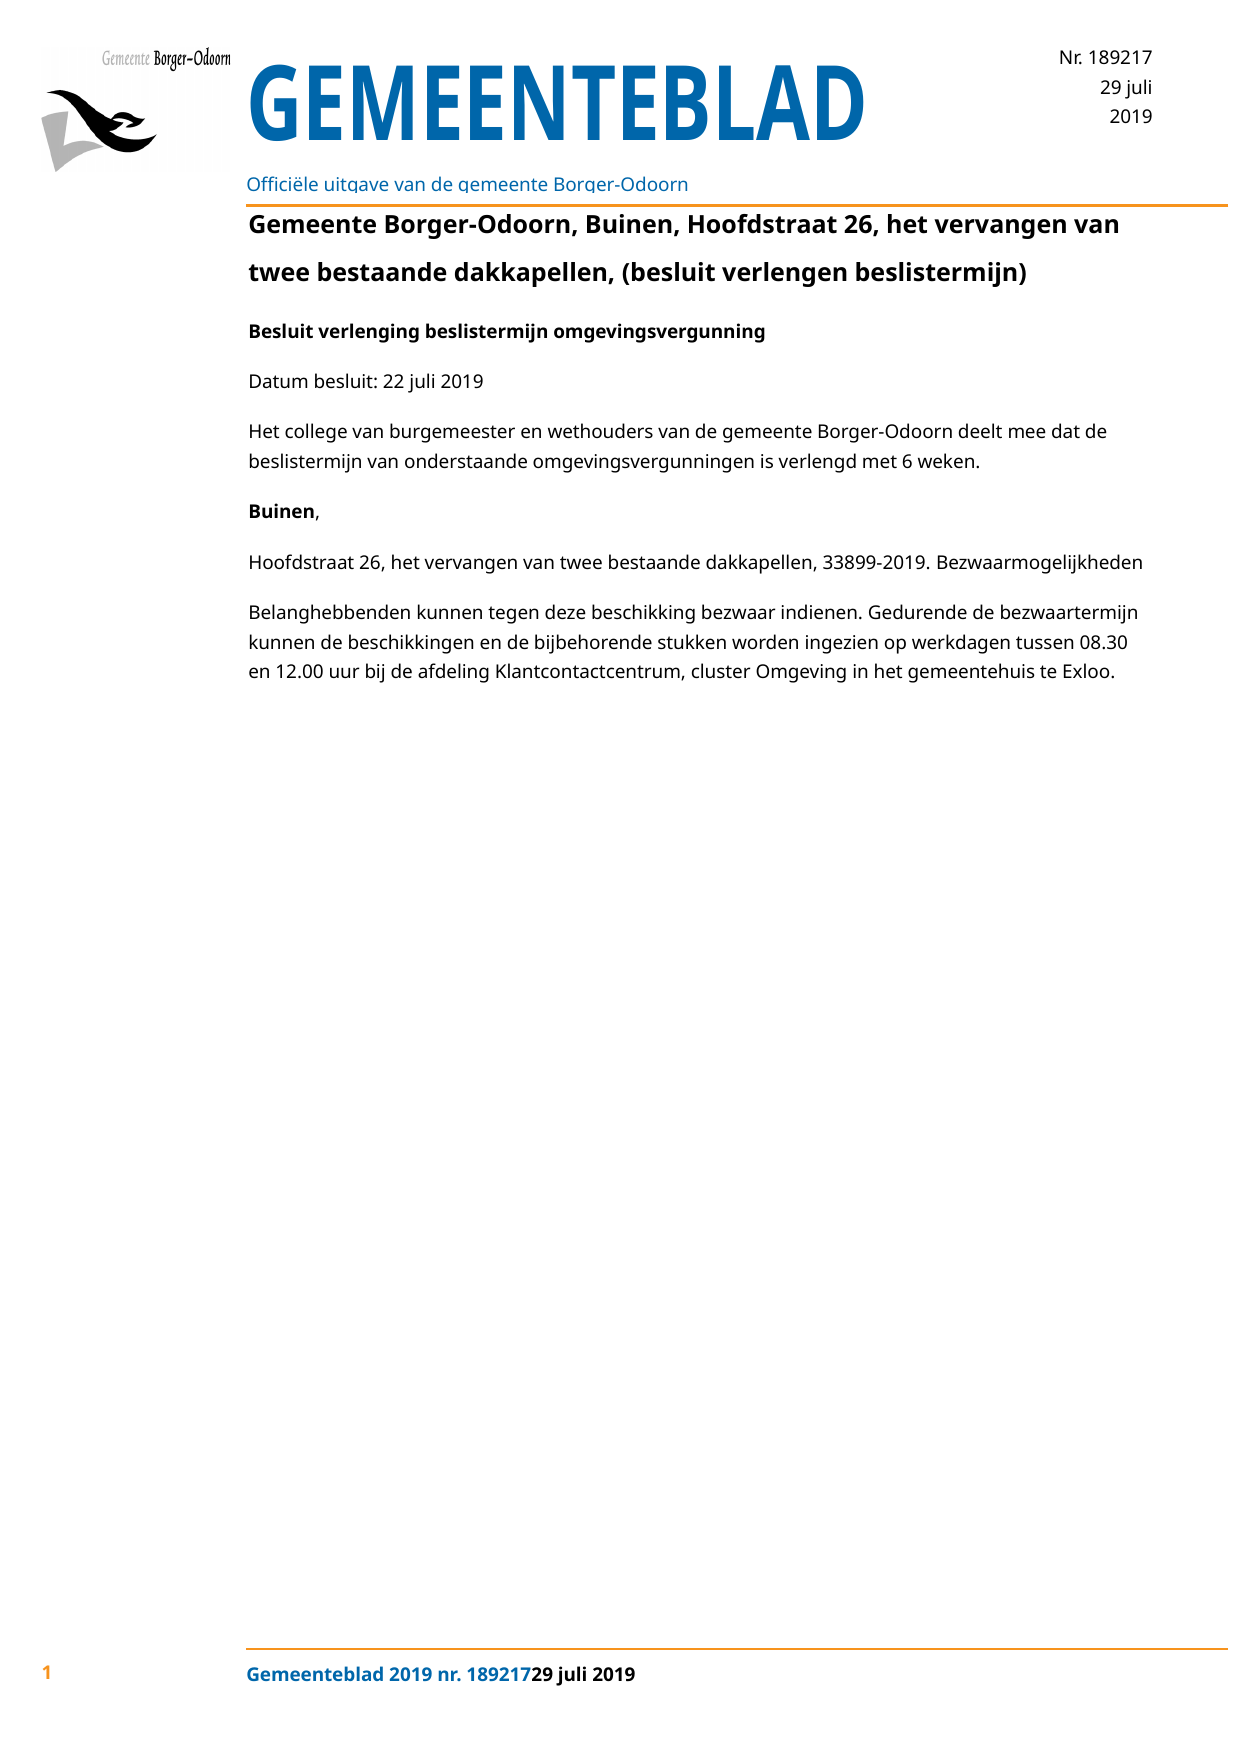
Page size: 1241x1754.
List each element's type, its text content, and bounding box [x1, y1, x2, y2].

text Het college van burgemeester en wethouders van de gemeente Borger-Odoorn deelt mee dat de beslistermijn van onderstaande omgevingsvergunningen is verlengd met 6 weken. [248, 419, 1152, 474]
text Buinen, [248, 499, 1152, 524]
text Besluit verlenging beslistermijn omgevingsvergunning [248, 318, 1152, 344]
text Hoofdstraat 26, het vervangen van twee bestaande dakkapellen, 33899-2019. Bezwaarmogelijkheden [248, 549, 1152, 575]
text Gemeente Borger-Odoorn, Buinen, Hoofdstraat 26, het vervangen van twee bestaande dakkapellen, (besluit verlengen beslistermijn) [248, 207, 1152, 288]
text Belanghebbenden kunnen tegen deze beschikking bezwaar indienen. Gedurende de bezwaartermijn kunnen de beschikkingen en de bijbehorende stukken worden ingezien op werkdagen tussen 08.30 en 12.00 uur bij de afdeling Klantcontactcentrum, cluster Omgeving in het gemeentehuis te Exloo. [248, 599, 1152, 684]
text Datum besluit: 22 juli 2019 [248, 368, 1152, 394]
picture [41, 47, 231, 172]
